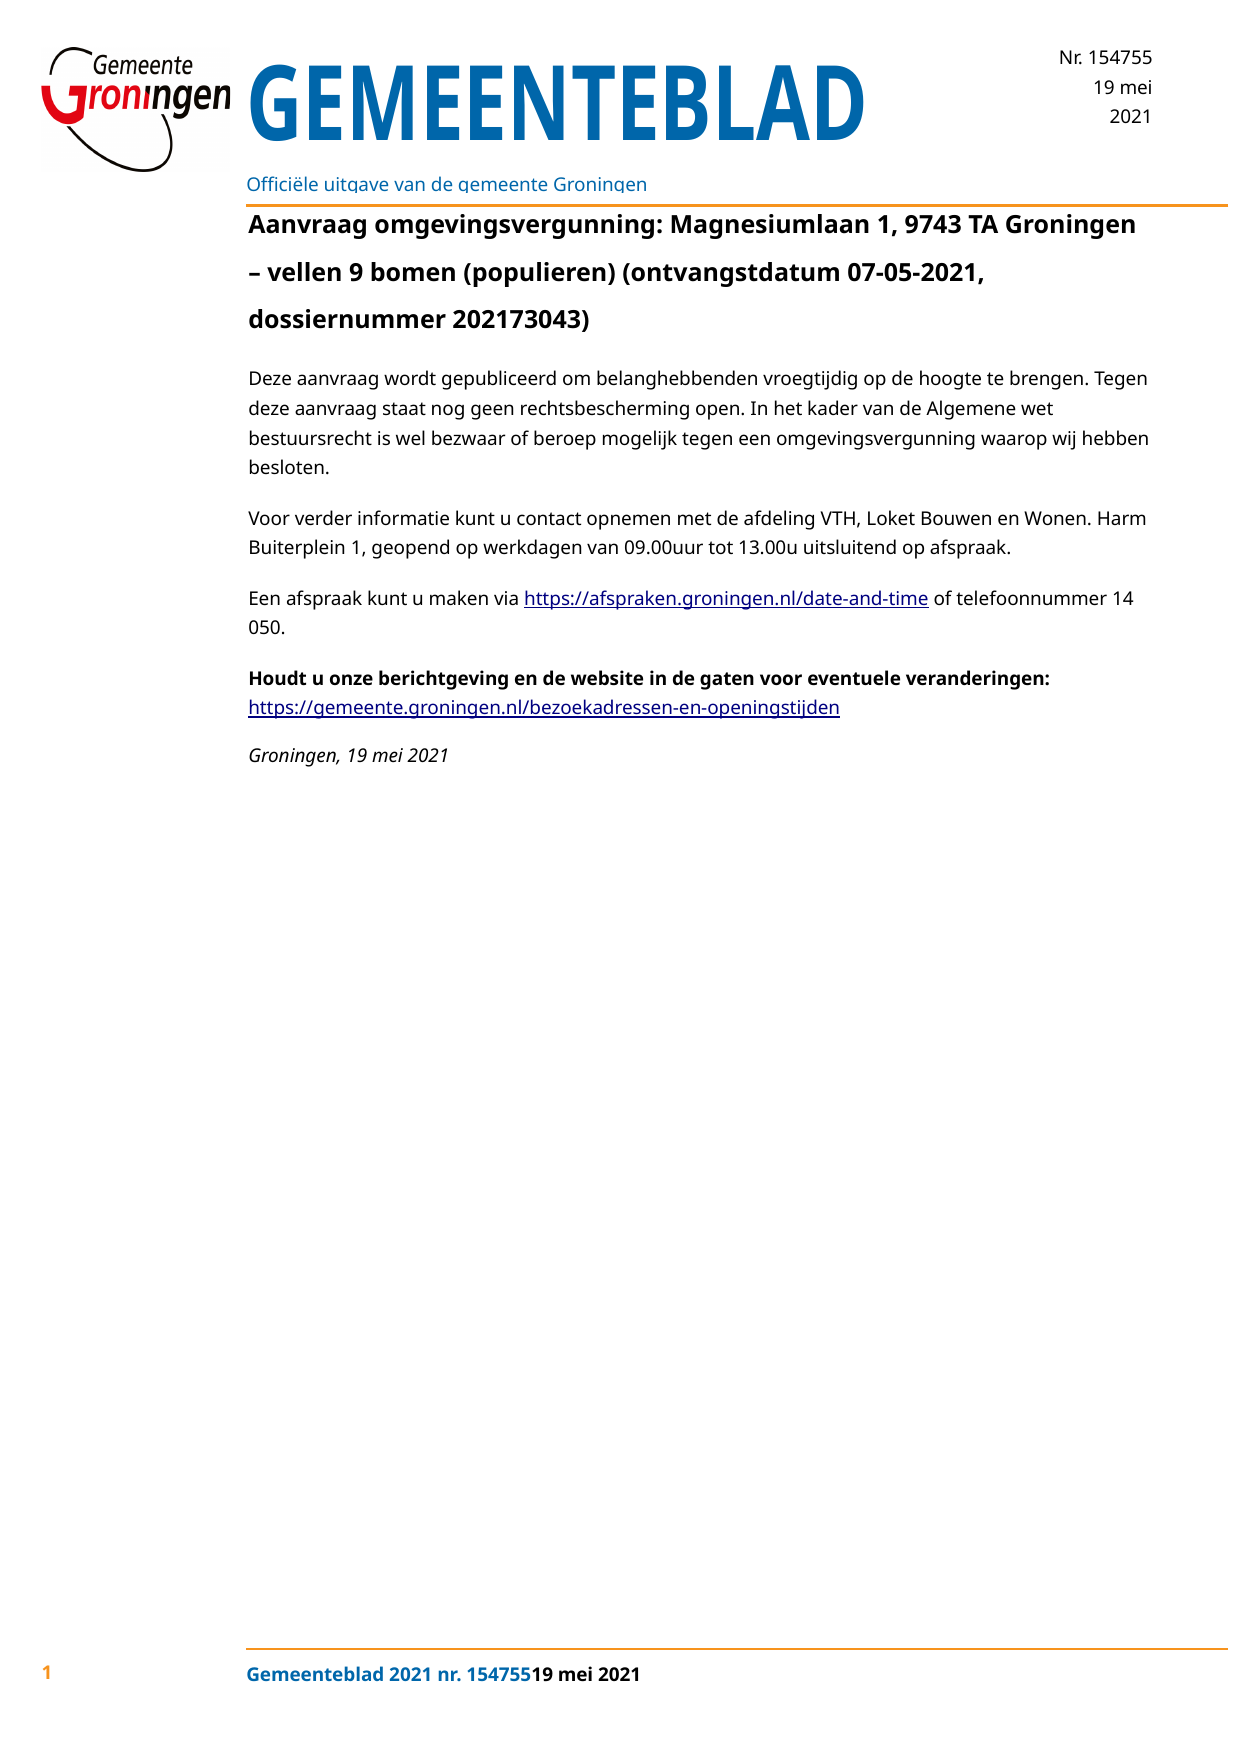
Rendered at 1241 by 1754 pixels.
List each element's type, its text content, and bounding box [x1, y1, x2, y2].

text Aanvraag omgevingsvergunning: Magnesiumlaan 1, 9743 TA Groningen – vellen 9 bomen (populieren) (ontvangstdatum 07-05-2021, dossiernummer 202173043) [248, 207, 1152, 336]
text Groningen, 19 mei 2021 [248, 742, 1152, 768]
text Een afspraak kunt u maken via https://afspraken.groningen.nl/date-and-time of telefoonnummer 14 050. [248, 585, 1152, 640]
picture [41, 47, 231, 172]
text Voor verder informatie kunt u contact opnemen met de afdeling VTH, Loket Bouwen en Wonen. Harm Buiterplein 1, geopend op werkdagen van 09.00uur tot 13.00u uitsluitend op afspraak. [248, 505, 1152, 560]
text Deze aanvraag wordt gepubliceerd om belanghebbenden vroegtijdig op de hoogte te brengen. Tegen deze aanvraag staat nog geen rechtsbescherming open. In het kader van de Algemene wet bestuursrecht is wel bezwaar of beroep mogelijk tegen een omgevingsvergunning waarop wij hebben besloten. [248, 366, 1152, 480]
text Houdt u onze berichtgeving en de website in de gaten voor eventuele veranderingen: https://gemeente.groningen.nl/bezoekadressen-en-openingstijden [248, 665, 1152, 720]
